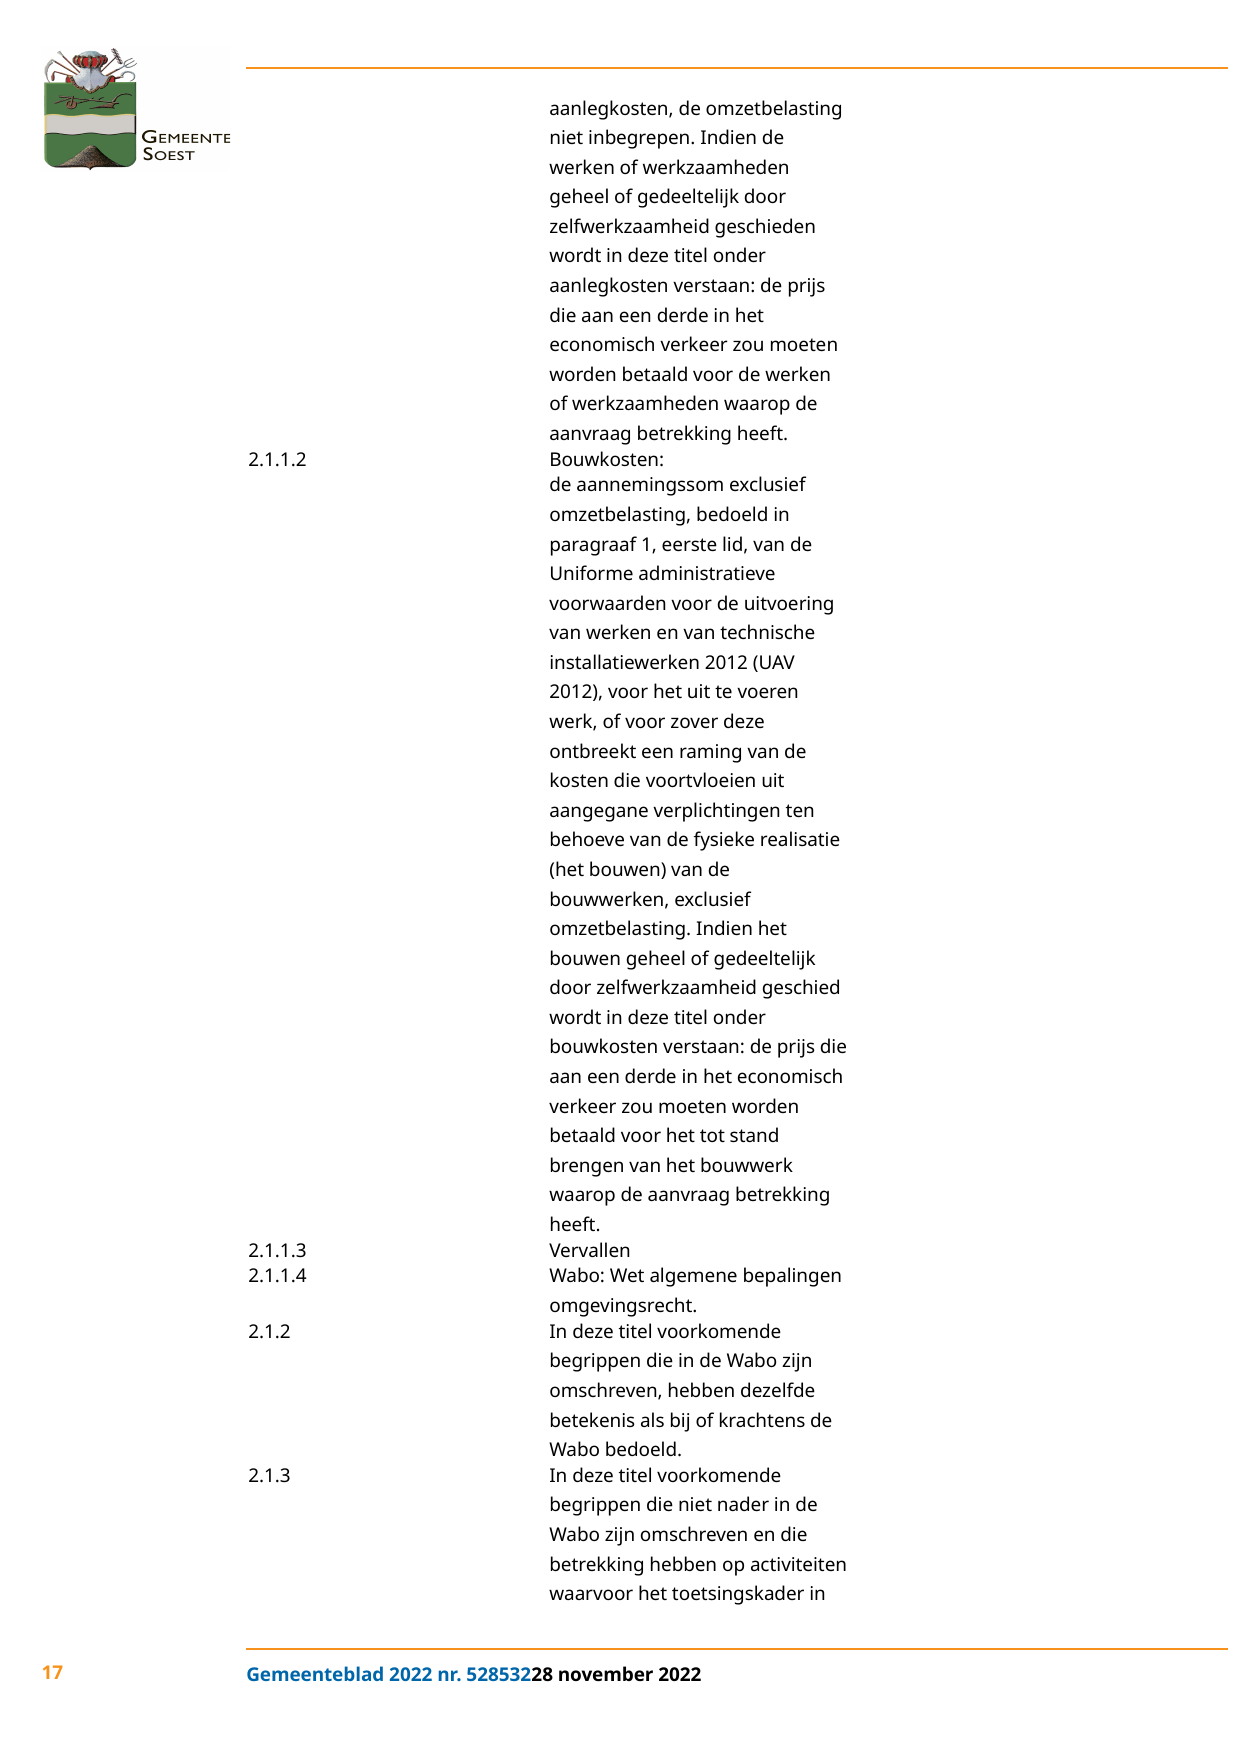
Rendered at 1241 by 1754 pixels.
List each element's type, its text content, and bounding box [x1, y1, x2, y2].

table_cell Wabo: Wet algemene bepalingen omgevingsrecht. [549, 1263, 850, 1318]
table_cell [850, 1462, 1152, 1606]
table_cell [850, 95, 1152, 446]
table_cell 2.1.3 [248, 1462, 549, 1606]
table_cell [850, 472, 1152, 1237]
picture [41, 47, 231, 172]
table_cell aanlegkosten, de omzetbelasting niet inbegrepen. Indien de werken of werkzaamheden geheel of gedeeltelijk door zelfwerkzaamheid geschieden wordt in deze titel onder aanlegkosten verstaan: de prijs die aan een derde in het economisch verkeer zou moeten worden betaald voor de werken of werkzaamheden waarop de aanvraag betrekking heeft. [549, 95, 850, 446]
table_cell [850, 446, 1152, 472]
table_cell de aannemingssom exclusief omzetbelasting, bedoeld in paragraaf 1, eerste lid, van de Uniforme administratieve voorwaarden voor de uitvoering van werken en van technische installatiewerken 2012 (UAV 2012), voor het uit te voeren werk, of voor zover deze ontbreekt een raming van de kosten die voortvloeien uit aangegane verplichtingen ten behoeve van de fysieke realisatie (het bouwen) van de bouwwerken, exclusief omzetbelasting. Indien het bouwen geheel of gedeeltelijk door zelfwerkzaamheid geschied wordt in deze titel onder bouwkosten verstaan: de prijs die aan een derde in het economisch verkeer zou moeten worden betaald voor het tot stand brengen van het bouwwerk waarop de aanvraag betrekking heeft. [549, 472, 850, 1237]
table_cell [248, 95, 549, 446]
table_cell In deze titel voorkomende begrippen die niet nader in de Wabo zijn omschreven en die betrekking hebben op activiteiten waarvoor het toetsingskader in [549, 1462, 850, 1606]
table_cell [850, 1318, 1152, 1462]
table_cell In deze titel voorkomende begrippen die in de Wabo zijn omschreven, hebben dezelfde betekenis als bij of krachtens de Wabo bedoeld. [549, 1318, 850, 1462]
table_cell [248, 472, 549, 1237]
table_cell Vervallen [549, 1237, 850, 1263]
table_cell 2.1.2 [248, 1318, 549, 1462]
table_cell 2.1.1.2 [248, 446, 549, 472]
table_cell 2.1.1.4 [248, 1263, 549, 1318]
table_cell 2.1.1.3 [248, 1237, 549, 1263]
table_cell [850, 1263, 1152, 1318]
table_cell [850, 1237, 1152, 1263]
table_cell Bouwkosten: [549, 446, 850, 472]
